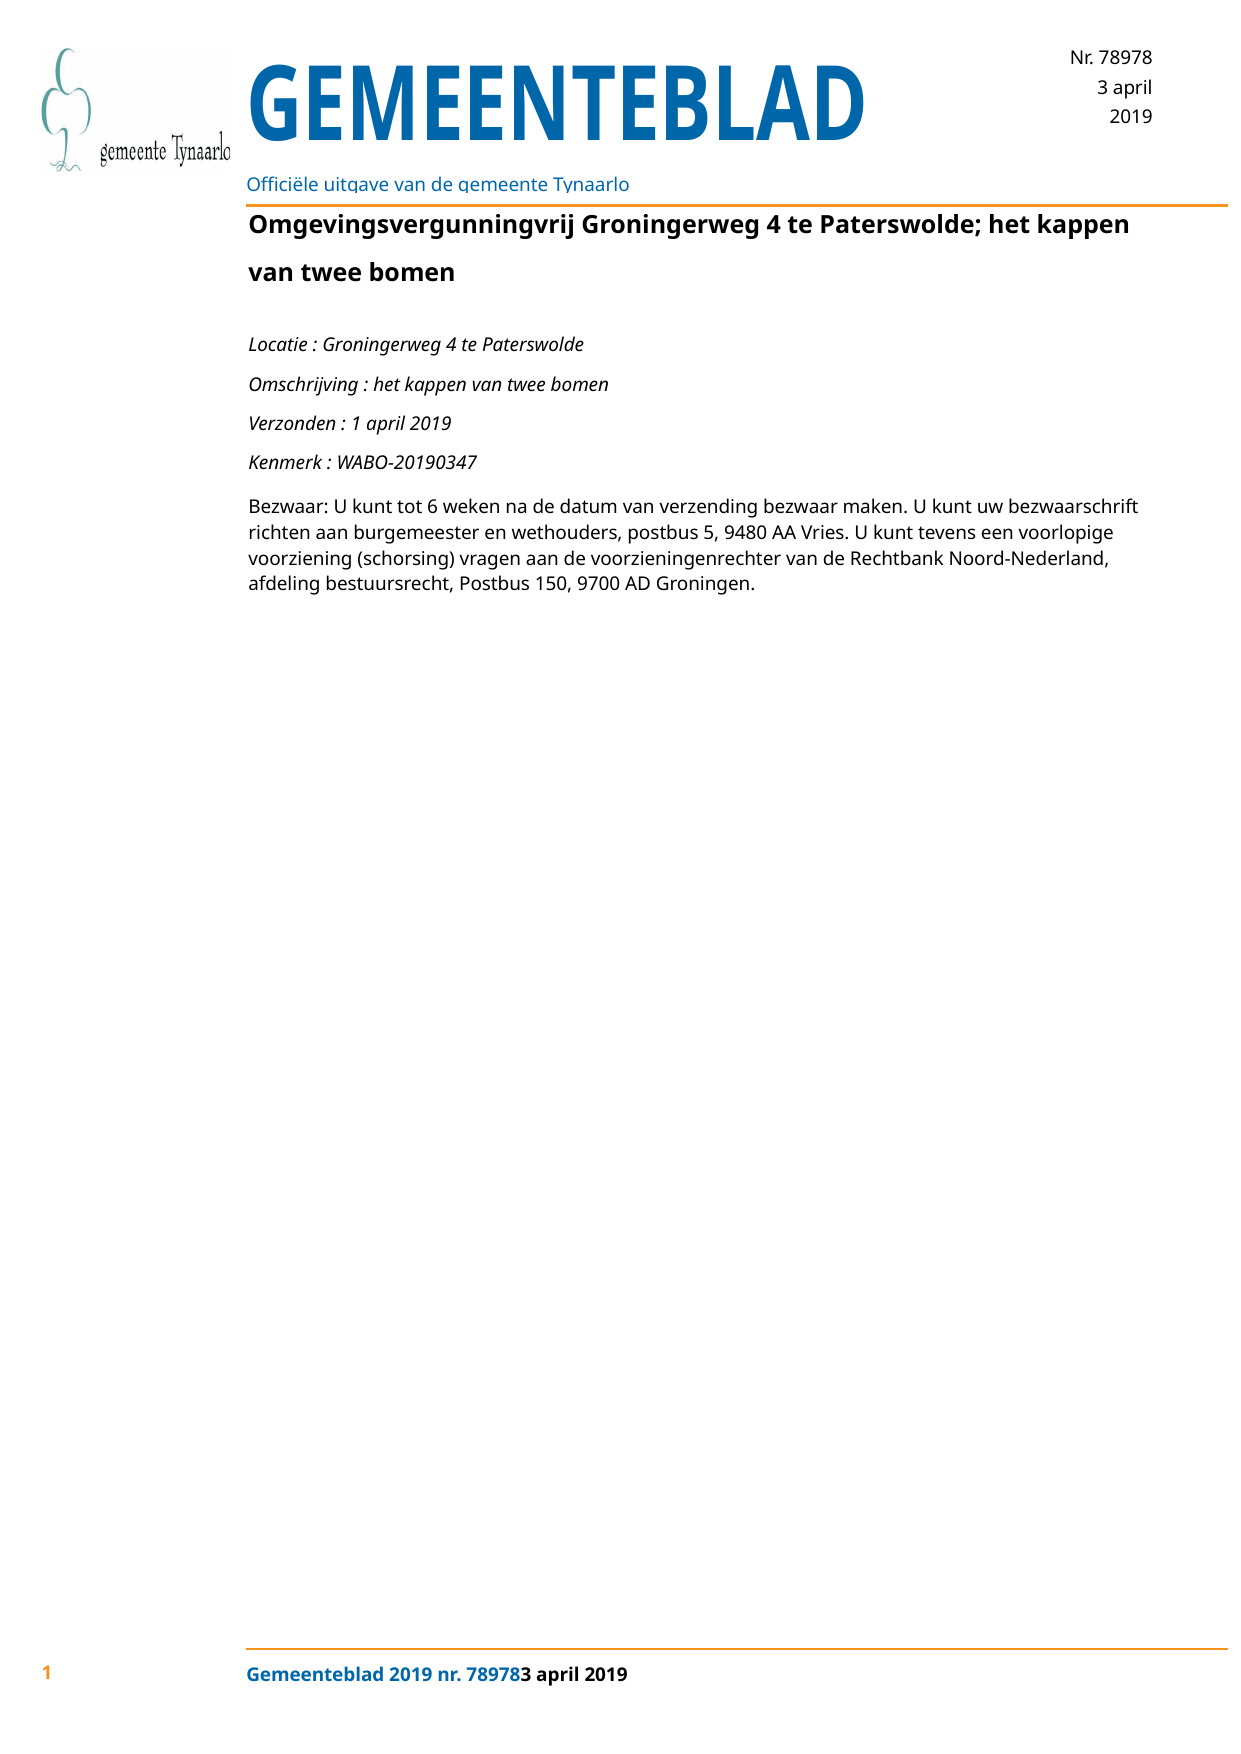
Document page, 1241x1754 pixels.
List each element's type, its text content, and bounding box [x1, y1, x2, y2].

text Locatie : Groningerweg 4 te Paterswolde [248, 331, 1152, 357]
text Bezwaar: U kunt tot 6 weken na de datum van verzending bezwaar maken. U kunt uw bezwaarschrift richten aan burgemeester en wethouders, postbus 5, 9480 AA Vries. U kunt tevens een voorlopige voorziening (schorsing) vragen aan de voorzieningenrechter van de Rechtbank Noord-Nederland, afdeling bestuursrecht, Postbus 150, 9700 AD Groningen. [248, 493, 1152, 596]
text Verzonden : 1 april 2019 [248, 410, 1152, 436]
text Omgevingsvergunningvrij Groningerweg 4 te Paterswolde; het kappen van twee bomen [248, 207, 1152, 288]
picture [41, 47, 231, 172]
text Kenmerk : WABO-20190347 [248, 449, 1152, 475]
text Omschrijving : het kappen van twee bomen [248, 371, 1152, 396]
